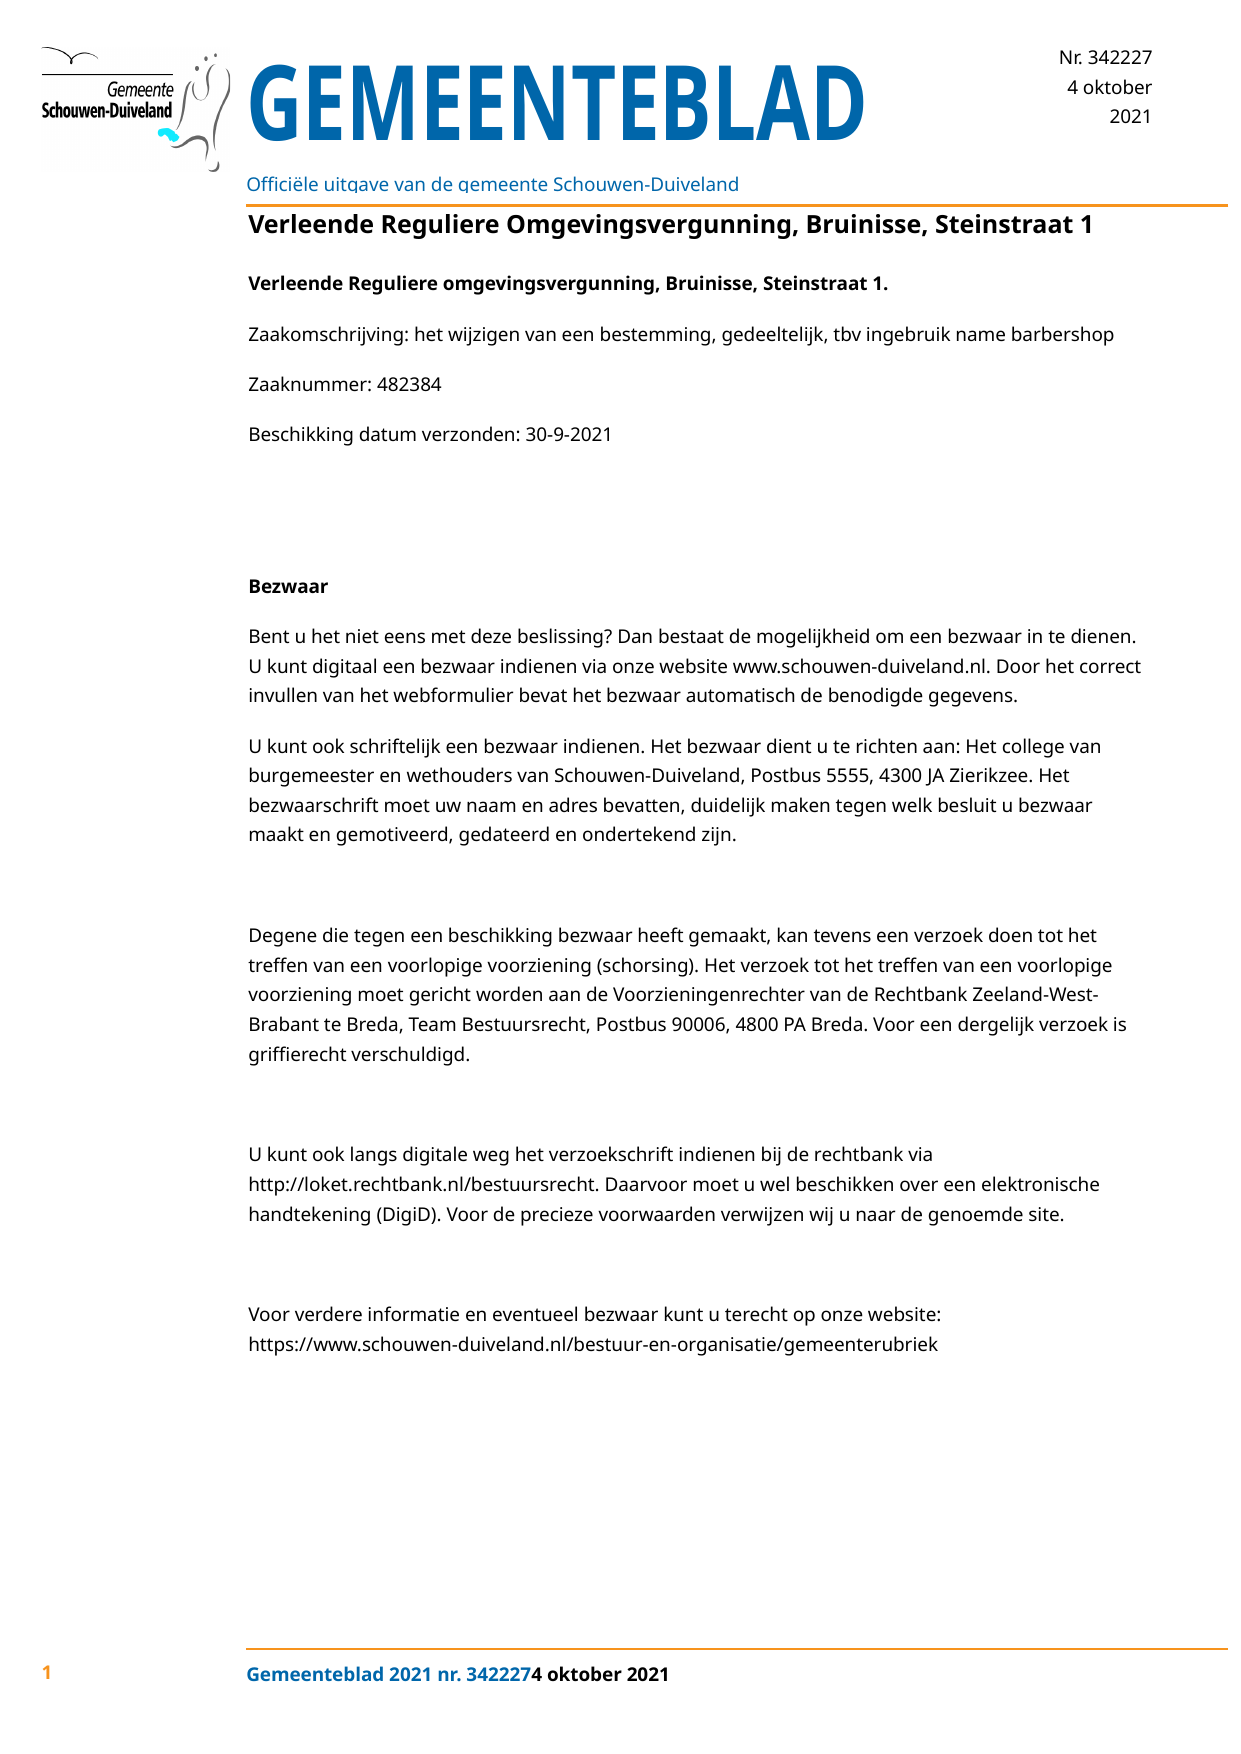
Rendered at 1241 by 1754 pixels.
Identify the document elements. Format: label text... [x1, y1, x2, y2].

text Voor verdere informatie en eventueel bezwaar kunt u terecht op onze website: https://www.schouwen-duiveland.nl/bestuur-en-organisatie/gemeenterubriek [248, 1302, 1152, 1357]
text Degene die tegen een beschikking bezwaar heeft gemaakt, kan tevens een verzoek doen tot het treffen van een voorlopige voorziening (schorsing). Het verzoek tot het treffen van een voorlopige voorziening moet gericht worden aan de Voorzieningenrechter van de Rechtbank Zeeland-West-Brabant te Breda, Team Bestuursrecht, Postbus 90006, 4800 PA Breda. Voor een dergelijk verzoek is griffierecht verschuldigd. [248, 922, 1152, 1066]
text Zaaknummer: 482384 [248, 371, 1152, 397]
text U kunt ook langs digitale weg het verzoekschrift indienen bij de rechtbank via http://loket.rechtbank.nl/bestuursrecht. Daarvoor moet u wel beschikken over een elektronische handtekening (DigiD). Voor de precieze voorwaarden verwijzen wij u naar de genoemde site. [248, 1142, 1152, 1226]
picture [41, 47, 231, 172]
text U kunt ook schriftelijk een bezwaar indienen. Het bezwaar dient u te richten aan: Het college van burgemeester en wethouders van Schouwen-Duiveland, Postbus 5555, 4300 JA Zierikzee. Het bezwaarschrift moet uw naam en adres bevatten, duidelijk maken tegen welk besluit u bezwaar maakt en gemotiveerd, gedateerd en ondertekend zijn. [248, 733, 1152, 847]
text Verleende Reguliere Omgevingsvergunning, Bruinisse, Steinstraat 1 [248, 207, 1152, 241]
text Bezwaar [248, 573, 1152, 598]
text Bent u het niet eens met deze beslissing? Dan bestaat de mogelijkheid om een bezwaar in te dienen. U kunt digitaal een bezwaar indienen via onze website www.schouwen-duiveland.nl. Door het correct invullen van het webformulier bevat het bezwaar automatisch de benodigde gegevens. [248, 623, 1152, 708]
text Zaakomschrijving: het wijzigen van een bestemming, gedeeltelijk, tbv ingebruik name barbershop [248, 321, 1152, 346]
text Verleende Reguliere omgevingsvergunning, Bruinisse, Steinstraat 1. [248, 270, 1152, 296]
text Beschikking datum verzonden: 30-9-2021 [248, 422, 1152, 447]
